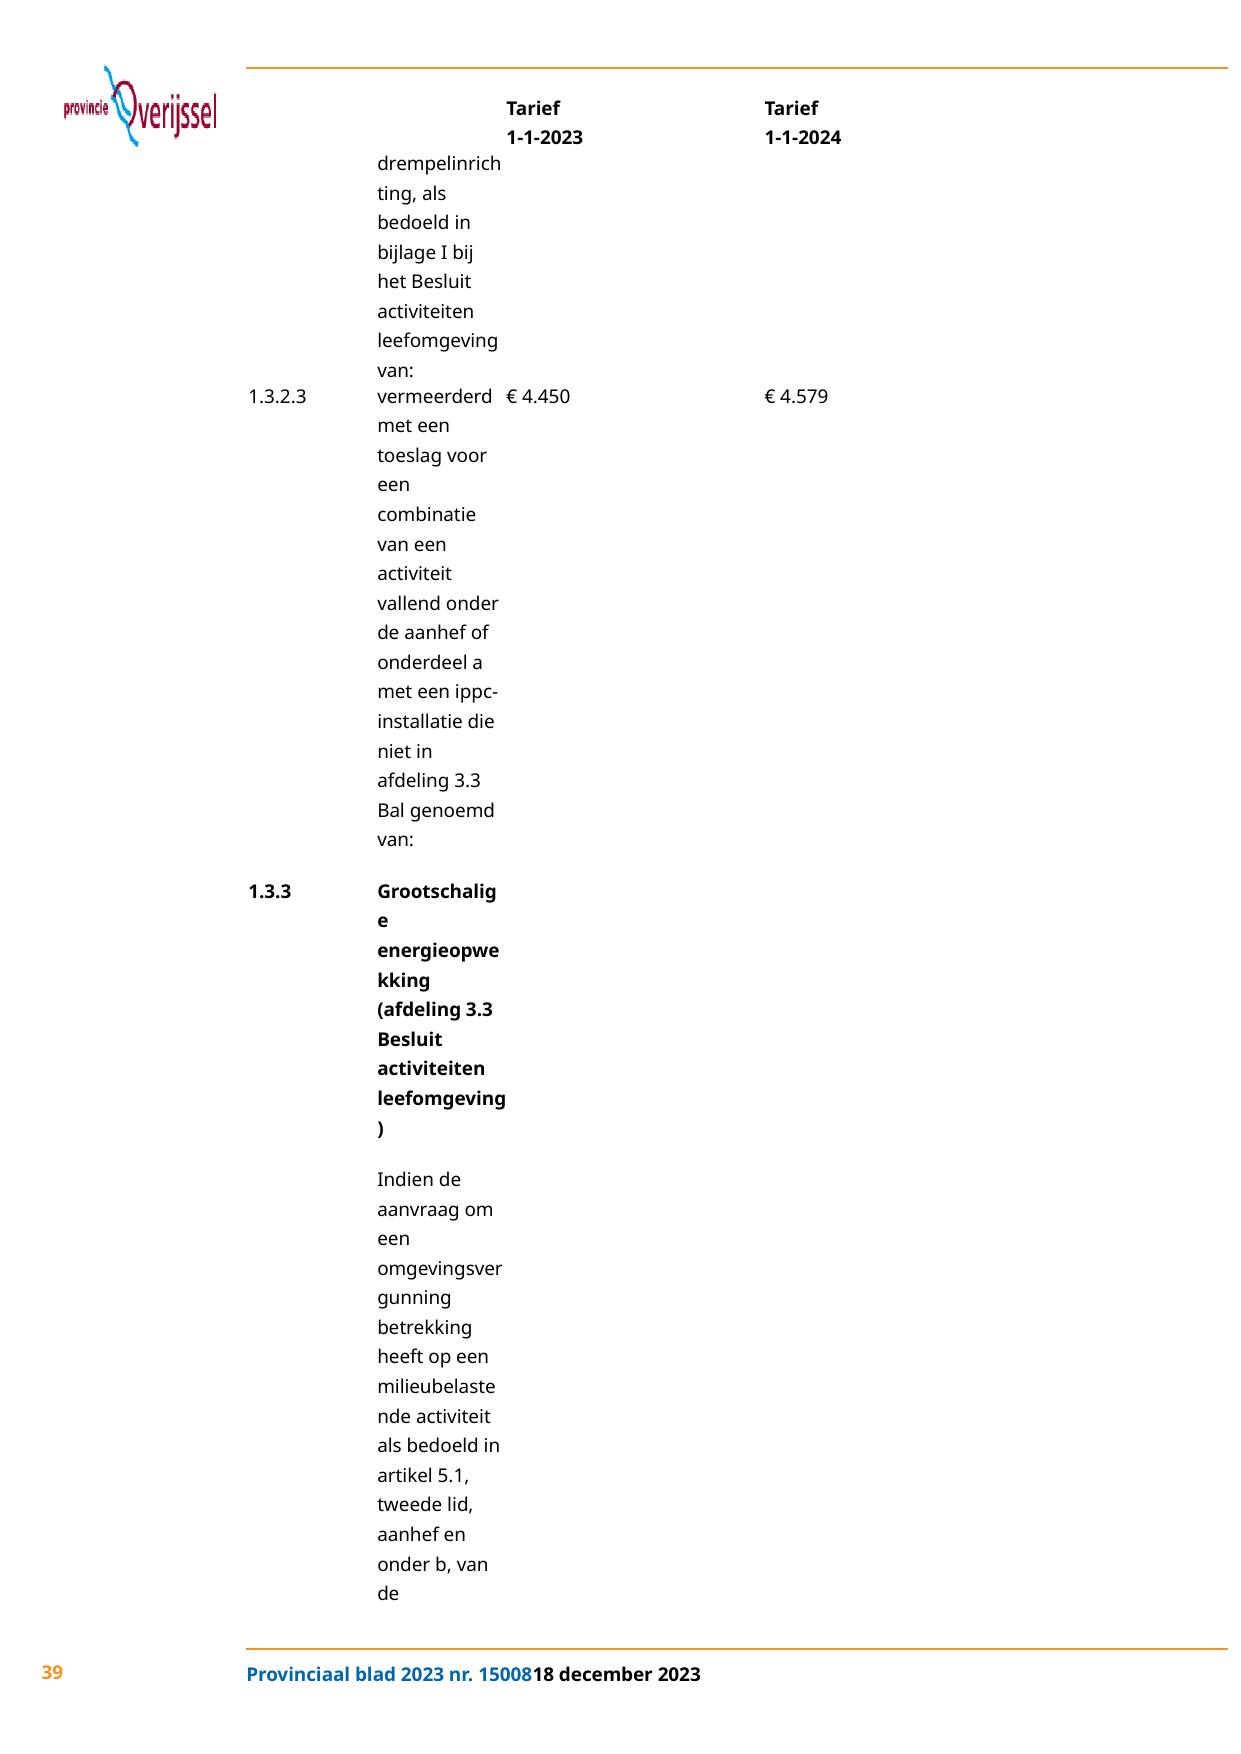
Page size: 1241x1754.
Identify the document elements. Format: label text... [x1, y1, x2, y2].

table_cell [248, 150, 377, 383]
table_cell [764, 878, 1022, 1141]
table_cell drempelinrichting, als bedoeld in bijlage I bij het Besluit activiteiten leefomgeving van: [377, 150, 506, 383]
table_cell € 4.579 [764, 383, 1022, 852]
table_cell € 4.450 [506, 383, 764, 852]
table_cell Indien de aanvraag om een omgevingsvergunning betrekking heeft op een milieubelastende activiteit als bedoeld in artikel 5.1, tweede lid, aanhef en onder b, van de [377, 1166, 506, 1606]
table_cell Grootschalige energieopwekking (afdeling 3.3 Besluit activiteiten leefomgeving) [377, 878, 506, 1141]
picture [41, 47, 231, 172]
table_cell [1023, 878, 1152, 1141]
table_cell [506, 150, 764, 383]
table_cell [1023, 150, 1152, 383]
table_cell [377, 853, 506, 878]
table_cell 1.3.2.3 [248, 383, 377, 852]
table_header [377, 95, 506, 150]
table_cell [248, 853, 377, 878]
table_cell [248, 1166, 377, 1606]
table_cell [506, 878, 764, 1141]
table_cell [1023, 1166, 1152, 1606]
table_cell [1023, 383, 1152, 852]
table_header [1023, 95, 1152, 150]
table_cell 1.3.3 [248, 878, 377, 1141]
table_cell [1023, 1141, 1152, 1166]
table_cell [248, 1141, 377, 1166]
table_cell [764, 1141, 1022, 1166]
table_cell [1023, 853, 1152, 878]
table_cell vermeerderd met een toeslag voor een combinatie van een activiteit vallend onder de aanhef of onderdeel a met een ippc-installatie die niet in afdeling 3.3 Bal genoemd van: [377, 383, 506, 852]
table_header Tarief 1-1-2024 [764, 95, 1022, 150]
table_cell [764, 1166, 1022, 1606]
table_cell [506, 853, 764, 878]
table_cell [506, 1166, 764, 1606]
table_cell [764, 150, 1022, 383]
table_header [248, 95, 377, 150]
table_cell [377, 1141, 506, 1166]
table_cell [764, 853, 1022, 878]
table_cell [506, 1141, 764, 1166]
table_header Tarief 1-1-2023 [506, 95, 764, 150]
